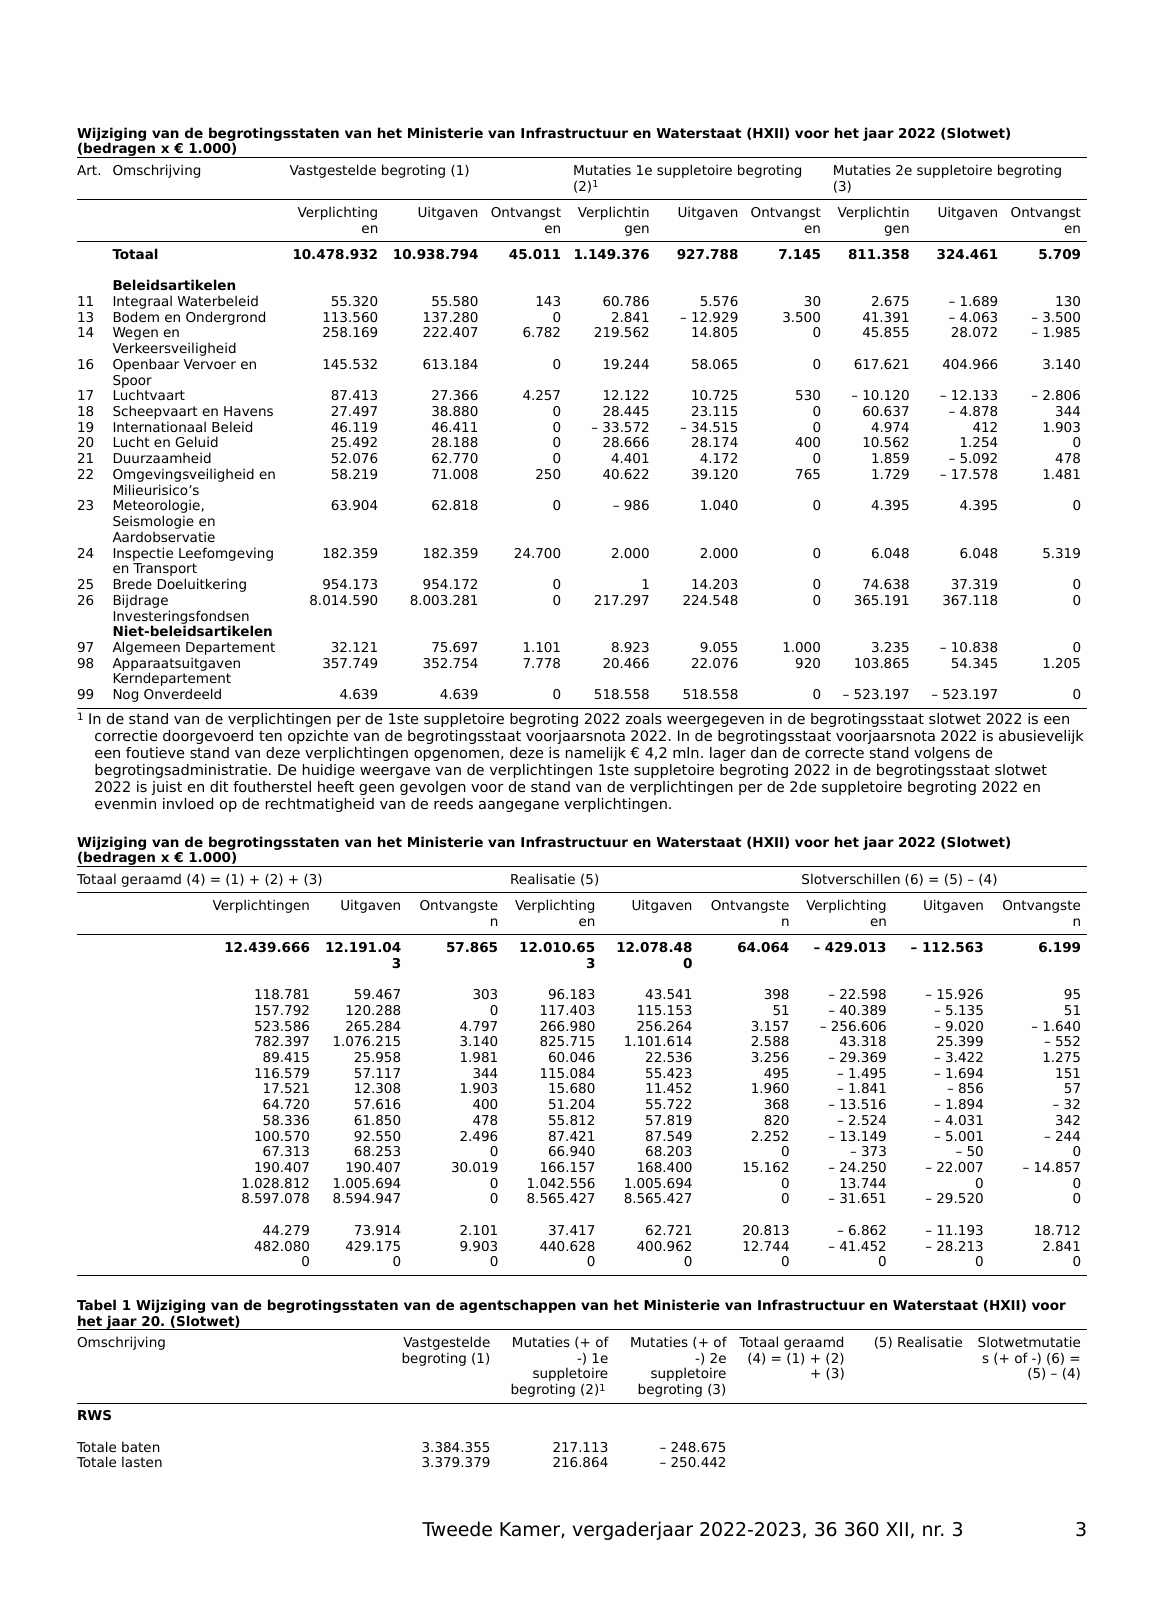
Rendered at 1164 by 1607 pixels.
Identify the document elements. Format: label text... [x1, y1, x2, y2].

table_cell 1.028.812 [77, 1176, 310, 1191]
table_cell – 11.193 [893, 1223, 989, 1238]
table_cell Openbaar Vervoer en Spoor [106, 357, 283, 388]
table_cell 1.101 [484, 640, 567, 656]
table_cell 57 [990, 1081, 1087, 1097]
table_cell 2.101 [407, 1223, 504, 1238]
table_cell 3.157 [698, 1018, 795, 1034]
table_cell – 41.452 [795, 1239, 892, 1254]
table_cell 45.855 [827, 325, 915, 357]
table_cell Ontvangsten [1004, 200, 1087, 241]
table_cell 12.010.653 [504, 935, 601, 971]
table_cell 0 [484, 420, 567, 435]
table_cell 115.084 [504, 1066, 601, 1081]
table_cell – 10.838 [915, 640, 1004, 656]
table_cell – 5.001 [893, 1129, 989, 1144]
table_cell 51.204 [504, 1097, 601, 1113]
table_cell 495 [698, 1066, 795, 1081]
table_cell – 34.515 [655, 420, 744, 435]
table_cell – 1.894 [893, 1097, 989, 1113]
table_cell 4.395 [915, 498, 1004, 545]
table_cell Omschrijving [106, 158, 283, 199]
table_cell [77, 624, 106, 640]
table_cell 224.548 [655, 593, 744, 624]
table_cell 168.400 [601, 1160, 698, 1176]
table_cell 368 [698, 1097, 795, 1113]
table_cell – 5.092 [915, 451, 1004, 467]
table_cell 2.675 [827, 294, 915, 309]
table_cell 3.140 [1004, 357, 1087, 388]
table_cell [732, 1440, 850, 1455]
table_cell 12.308 [310, 1081, 407, 1097]
table_cell 0 [990, 1254, 1087, 1275]
table_cell 0 [407, 1254, 504, 1275]
table_cell Mutaties 2e suppletoire begroting (3) [827, 158, 1087, 199]
table_cell – 40.389 [795, 1003, 892, 1018]
table_cell Art. [77, 158, 106, 199]
table_cell [384, 262, 484, 278]
table_cell 19 [77, 420, 106, 435]
table_cell 30.019 [407, 1160, 504, 1176]
table_cell – 1.694 [893, 1066, 989, 1081]
table_cell [567, 624, 655, 640]
table_cell – 2.524 [795, 1113, 892, 1128]
table_cell 3.500 [744, 310, 827, 325]
table_cell 24.700 [484, 545, 567, 577]
table_cell 0 [1004, 498, 1087, 545]
table_cell 37.319 [915, 577, 1004, 593]
table_cell – 856 [893, 1081, 989, 1097]
table_cell [990, 1207, 1087, 1223]
table_cell – 250.442 [614, 1455, 732, 1471]
table_cell [969, 1440, 1087, 1455]
table_cell 219.562 [567, 325, 655, 357]
table_cell 62.818 [384, 498, 484, 545]
table_cell 57.865 [407, 935, 504, 971]
table_cell Uitgaven [893, 893, 989, 934]
table_cell Luchtvaart [106, 388, 283, 404]
table_cell 8.923 [567, 640, 655, 656]
table_cell – 22.598 [795, 987, 892, 1003]
table_cell [77, 1424, 378, 1439]
table_cell – 248.675 [614, 1440, 732, 1455]
table_cell Scheepvaart en Havens [106, 404, 283, 419]
table_cell Duurzaamheid [106, 451, 283, 467]
table_cell 1.859 [827, 451, 915, 467]
table_cell [1004, 278, 1087, 294]
table_cell 0 [990, 1144, 1087, 1160]
table_cell [614, 1404, 732, 1424]
table_cell 22.536 [601, 1050, 698, 1066]
table_cell 6.048 [915, 545, 1004, 577]
table_cell 51 [698, 1003, 795, 1018]
table_cell 0 [795, 1254, 892, 1275]
table_cell 89.415 [77, 1050, 310, 1066]
table_cell 30 [744, 294, 827, 309]
table_cell [284, 624, 384, 640]
table_cell 0 [744, 357, 827, 388]
table_cell 1.149.376 [567, 242, 655, 262]
table_cell Niet-beleidsartikelen [106, 624, 283, 640]
table_cell 1.076.215 [310, 1034, 407, 1050]
table_cell – 112.563 [893, 935, 989, 971]
table_cell 303 [407, 987, 504, 1003]
table_cell 0 [77, 1254, 310, 1275]
table_cell 20 [77, 435, 106, 451]
table_cell Totaal [106, 242, 283, 262]
table_cell 13 [77, 310, 106, 325]
table_cell [827, 262, 915, 278]
table_cell 63.904 [284, 498, 384, 545]
table_cell 68.253 [310, 1144, 407, 1160]
table_cell 55.423 [601, 1066, 698, 1081]
table_cell 0 [1004, 435, 1087, 451]
table_cell 190.407 [77, 1160, 310, 1176]
table_cell 27.366 [384, 388, 484, 404]
table_cell 28.188 [384, 435, 484, 451]
table_cell 28.445 [567, 404, 655, 419]
table_cell – 1.640 [990, 1018, 1087, 1034]
table_cell 8.003.281 [384, 593, 484, 624]
table_cell Uitgaven [384, 200, 484, 241]
table_cell – 1.985 [1004, 325, 1087, 357]
table_cell 118.781 [77, 987, 310, 1003]
table_cell 45.011 [484, 242, 567, 262]
table_cell 143 [484, 294, 567, 309]
table_cell 10.562 [827, 435, 915, 451]
table_cell Verplichtingen [827, 200, 915, 241]
table_cell Totale baten [77, 1440, 378, 1455]
table_cell 58.065 [655, 357, 744, 388]
table_cell 57.616 [310, 1097, 407, 1113]
table_cell 412 [915, 420, 1004, 435]
table_cell 137.280 [384, 310, 484, 325]
table_cell 28.666 [567, 435, 655, 451]
table_cell 117.403 [504, 1003, 601, 1018]
table_cell 4.639 [384, 687, 484, 707]
table_cell 87.549 [601, 1129, 698, 1144]
table_cell 0 [744, 325, 827, 357]
table_cell Meteorologie, Seismologie en Aardobservatie [106, 498, 283, 545]
table_cell Vastgestelde begroting (1) [378, 1330, 496, 1402]
table_cell [378, 1424, 496, 1439]
table_cell 14.203 [655, 577, 744, 593]
table_cell 518.558 [567, 687, 655, 707]
table_cell [969, 1424, 1087, 1439]
table_cell 96.183 [504, 987, 601, 1003]
table_cell 14.805 [655, 325, 744, 357]
table_cell 0 [484, 593, 567, 624]
table_cell 0 [893, 1254, 989, 1275]
table_cell 43.541 [601, 987, 698, 1003]
table_cell 0 [990, 1176, 1087, 1191]
table_cell 12.744 [698, 1239, 795, 1254]
table_cell – 373 [795, 1144, 892, 1160]
table_cell 367.118 [915, 593, 1004, 624]
table_cell 115.153 [601, 1003, 698, 1018]
table_cell RWS [77, 1404, 378, 1424]
table_cell Mutaties (+ of -) 2e suppletoire begroting (3) [614, 1330, 732, 1402]
table_cell 4.401 [567, 451, 655, 467]
table_cell 6.048 [827, 545, 915, 577]
table_cell 3.235 [827, 640, 915, 656]
table_cell 1.903 [1004, 420, 1087, 435]
table_cell 12.439.666 [77, 935, 310, 971]
table_cell 67.313 [77, 1144, 310, 1160]
table_cell – 29.369 [795, 1050, 892, 1066]
table_cell 58.219 [284, 467, 384, 498]
table_cell 217.113 [496, 1440, 614, 1455]
table_cell – 13.149 [795, 1129, 892, 1144]
table_cell 1.903 [407, 1081, 504, 1097]
table_cell 27.497 [284, 404, 384, 419]
table_cell 182.359 [284, 545, 384, 577]
table_cell 46.119 [284, 420, 384, 435]
table_cell 0 [698, 1176, 795, 1191]
table_cell – 244 [990, 1129, 1087, 1144]
table_cell 55.722 [601, 1097, 698, 1113]
table_cell 1.729 [827, 467, 915, 498]
table_cell 920 [744, 656, 827, 687]
table_cell 4.395 [827, 498, 915, 545]
table_cell 19.244 [567, 357, 655, 388]
table_cell [77, 1207, 310, 1223]
table_cell Ontvangsten [407, 893, 504, 934]
table_cell Bijdrage Investeringsfondsen [106, 593, 283, 624]
table_cell 10.725 [655, 388, 744, 404]
table_cell 1.205 [1004, 656, 1087, 687]
table_cell 8.597.078 [77, 1191, 310, 1207]
table_cell Totale lasten [77, 1455, 378, 1471]
table_cell 11 [77, 294, 106, 309]
table_cell 21 [77, 451, 106, 467]
table_cell 182.359 [384, 545, 484, 577]
table_cell 100.570 [77, 1129, 310, 1144]
table_cell [384, 278, 484, 294]
table_cell [655, 262, 744, 278]
table_cell 1.005.694 [310, 1176, 407, 1191]
table_cell 6.782 [484, 325, 567, 357]
table_cell – 523.197 [915, 687, 1004, 707]
table_cell 0 [310, 1254, 407, 1275]
table_cell (5) Realisatie [850, 1330, 968, 1402]
table_cell 0 [744, 498, 827, 545]
table_cell 256.264 [601, 1018, 698, 1034]
table_cell 66.940 [504, 1144, 601, 1160]
table_cell Nog Onverdeeld [106, 687, 283, 707]
table_cell 57.117 [310, 1066, 407, 1081]
table_cell 15.162 [698, 1160, 795, 1176]
table_cell 0 [484, 498, 567, 545]
table_cell – 4.063 [915, 310, 1004, 325]
table_cell 0 [1004, 687, 1087, 707]
table_cell 75.697 [384, 640, 484, 656]
table_cell 73.914 [310, 1223, 407, 1238]
table_cell 23.115 [655, 404, 744, 419]
table_cell 1 [567, 577, 655, 593]
table_cell 98 [77, 656, 106, 687]
table_cell 6.199 [990, 935, 1087, 971]
table_cell 24 [77, 545, 106, 577]
table_cell 51 [990, 1003, 1087, 1018]
table_cell [384, 624, 484, 640]
table_cell – 4.878 [915, 404, 1004, 419]
table_cell 60.046 [504, 1050, 601, 1066]
table_cell 32.121 [284, 640, 384, 656]
table_cell 151 [990, 1066, 1087, 1081]
table_cell 25.399 [893, 1034, 989, 1050]
table_cell [484, 624, 567, 640]
table_cell 4.797 [407, 1018, 504, 1034]
table_cell [990, 971, 1087, 987]
table_cell Mutaties (+ of -) 1e suppletoire begroting (2)1 [496, 1330, 614, 1402]
table_cell 59.467 [310, 987, 407, 1003]
table_cell 18 [77, 404, 106, 419]
table_cell [969, 1455, 1087, 1471]
table_cell 365.191 [827, 593, 915, 624]
table_cell 0 [484, 310, 567, 325]
table_cell 2.588 [698, 1034, 795, 1050]
table_cell 954.172 [384, 577, 484, 593]
table_cell 7.145 [744, 242, 827, 262]
table_cell [407, 1207, 504, 1223]
table_header Wijziging van de begrotingsstaten van het Ministerie van Infrastructuur en Waterstaat (HXII) voor het jaar 2022 (Slotwet) (bedragen x € 1.000) [77, 835, 1087, 866]
table_cell 782.397 [77, 1034, 310, 1050]
table_cell 478 [1004, 451, 1087, 467]
table_cell 1.981 [407, 1050, 504, 1066]
table_cell 266.980 [504, 1018, 601, 1034]
table_cell 2.841 [567, 310, 655, 325]
table_cell [106, 262, 283, 278]
table_cell [850, 1440, 968, 1455]
table_cell 258.169 [284, 325, 384, 357]
table_cell 0 [484, 435, 567, 451]
table_cell 3.256 [698, 1050, 795, 1066]
table_cell 39.120 [655, 467, 744, 498]
table_cell 0 [484, 577, 567, 593]
table_cell 13.744 [795, 1176, 892, 1191]
table_cell [601, 1207, 698, 1223]
table_cell Slotverschillen (6) = (5) – (4) [795, 867, 1087, 892]
table_cell 1.005.694 [601, 1176, 698, 1191]
table_cell 14 [77, 325, 106, 357]
table_cell – 5.135 [893, 1003, 989, 1018]
table_cell [732, 1404, 850, 1424]
table_cell 342 [990, 1113, 1087, 1128]
table_cell – 552 [990, 1034, 1087, 1050]
table_cell [567, 262, 655, 278]
table_cell 5.319 [1004, 545, 1087, 577]
table_cell 357.749 [284, 656, 384, 687]
table_cell [614, 1424, 732, 1439]
table_cell 617.621 [827, 357, 915, 388]
table_cell 400 [407, 1097, 504, 1113]
table_cell 17 [77, 388, 106, 404]
table_cell 12.191.043 [310, 935, 407, 971]
table_cell 530 [744, 388, 827, 404]
table_cell 400 [744, 435, 827, 451]
table_cell 54.345 [915, 656, 1004, 687]
table_cell 404.966 [915, 357, 1004, 388]
table_cell 157.792 [77, 1003, 310, 1018]
table_header Wijziging van de begrotingsstaten van het Ministerie van Infrastructuur en Waterstaat (HXII) voor het jaar 2022 (Slotwet) (bedragen x € 1.000) [77, 126, 1087, 157]
table_cell 0 [744, 420, 827, 435]
table_cell Uitgaven [655, 200, 744, 241]
table_cell 1.101.614 [601, 1034, 698, 1050]
table_cell 190.407 [310, 1160, 407, 1176]
table_cell 0 [1004, 577, 1087, 593]
table_cell [310, 1207, 407, 1223]
table_cell 1.254 [915, 435, 1004, 451]
table_cell [732, 1424, 850, 1439]
table_cell 22.076 [655, 656, 744, 687]
table_cell 26 [77, 593, 106, 624]
table_cell Mutaties 1e suppletoire begroting (2)1 [567, 158, 827, 199]
table_cell – 523.197 [827, 687, 915, 707]
table_cell [827, 278, 915, 294]
table_cell 927.788 [655, 242, 744, 262]
table_cell [77, 262, 106, 278]
table_cell 145.532 [284, 357, 384, 388]
table_cell [484, 278, 567, 294]
table_cell 58.336 [77, 1113, 310, 1128]
table_cell 0 [744, 545, 827, 577]
table_cell Inspectie Leefomgeving en Transport [106, 545, 283, 577]
table_cell 68.203 [601, 1144, 698, 1160]
table_cell 10.938.794 [384, 242, 484, 262]
table_cell 0 [698, 1254, 795, 1275]
table_cell 9.903 [407, 1239, 504, 1254]
table_cell – 12.929 [655, 310, 744, 325]
table_cell Totaal geraamd (4) = (1) + (2) + (3) [732, 1330, 850, 1402]
table_cell Algemeen Departement [106, 640, 283, 656]
table_cell 765 [744, 467, 827, 498]
table_cell 130 [1004, 294, 1087, 309]
table_cell Ontvangsten [990, 893, 1087, 934]
table_cell 217.297 [567, 593, 655, 624]
table_cell 0 [407, 1191, 504, 1207]
table_cell [284, 278, 384, 294]
table_cell 71.008 [384, 467, 484, 498]
table_cell 429.175 [310, 1239, 407, 1254]
table_cell Internationaal Beleid [106, 420, 283, 435]
table_cell Slotwetmutaties (+ of -) (6) = (5) – (4) [969, 1330, 1087, 1402]
table_cell 400.962 [601, 1239, 698, 1254]
table_cell [732, 1455, 850, 1471]
table_cell Uitgaven [310, 893, 407, 934]
table_cell 3.384.355 [378, 1440, 496, 1455]
table_cell 2.496 [407, 1129, 504, 1144]
table_header Tabel 1 Wijziging van de begrotingsstaten van de agentschappen van het Ministerie van Infrastructuur en Waterstaat (HXII) voor het jaar 20. (Slotwet) [77, 1298, 1087, 1329]
table_cell 0 [1004, 593, 1087, 624]
table_cell [407, 971, 504, 987]
table_cell – 13.516 [795, 1097, 892, 1113]
table_cell Uitgaven [915, 200, 1004, 241]
table_cell 116.579 [77, 1066, 310, 1081]
table_cell 0 [698, 1144, 795, 1160]
table_cell – 429.013 [795, 935, 892, 971]
table_cell 95 [990, 987, 1087, 1003]
table_cell [567, 278, 655, 294]
table_cell Wegen en Verkeersveiligheid [106, 325, 283, 357]
table_cell 0 [1004, 640, 1087, 656]
table_cell [504, 1207, 601, 1223]
table_cell 482.080 [77, 1239, 310, 1254]
table_cell [378, 1404, 496, 1424]
table_cell 60.786 [567, 294, 655, 309]
table_cell – 28.213 [893, 1239, 989, 1254]
table_cell [795, 971, 892, 987]
table_cell – 33.572 [567, 420, 655, 435]
table_cell 216.864 [496, 1455, 614, 1471]
table_cell Verplichtingen [795, 893, 892, 934]
table_cell 352.754 [384, 656, 484, 687]
table_cell 1.040 [655, 498, 744, 545]
table_cell 87.421 [504, 1129, 601, 1144]
table_cell 43.318 [795, 1034, 892, 1050]
table_cell 811.358 [827, 242, 915, 262]
table_cell 820 [698, 1113, 795, 1128]
table_cell [850, 1455, 968, 1471]
table_cell 324.461 [915, 242, 1004, 262]
table_cell [850, 1404, 968, 1424]
table_cell 41.391 [827, 310, 915, 325]
table_cell 0 [484, 404, 567, 419]
table_cell Lucht en Geluid [106, 435, 283, 451]
table_cell 25 [77, 577, 106, 593]
table_cell 0 [407, 1003, 504, 1018]
table_cell 55.580 [384, 294, 484, 309]
table_cell [496, 1424, 614, 1439]
table_cell 20.466 [567, 656, 655, 687]
table_cell 3.379.379 [378, 1455, 496, 1471]
table_cell 103.865 [827, 656, 915, 687]
table_cell 60.637 [827, 404, 915, 419]
table_cell 8.565.427 [504, 1191, 601, 1207]
table_cell Verplichtingen [77, 893, 310, 934]
table_cell 55.812 [504, 1113, 601, 1128]
table_cell – 256.606 [795, 1018, 892, 1034]
table_cell 478 [407, 1113, 504, 1128]
table_cell – 32 [990, 1097, 1087, 1113]
table_cell – 1.841 [795, 1081, 892, 1097]
table_cell [1004, 624, 1087, 640]
table_cell [915, 278, 1004, 294]
table_cell 613.184 [384, 357, 484, 388]
table_cell 0 [744, 451, 827, 467]
table_cell 7.778 [484, 656, 567, 687]
table_cell – 31.651 [795, 1191, 892, 1207]
table_cell – 3.500 [1004, 310, 1087, 325]
table_cell [850, 1424, 968, 1439]
table_cell Apparaatsuitgaven Kerndepartement [106, 656, 283, 687]
table_cell 0 [744, 593, 827, 624]
table_cell 28.072 [915, 325, 1004, 357]
table_cell Uitgaven [601, 893, 698, 934]
table_cell 64.720 [77, 1097, 310, 1113]
table_cell 344 [407, 1066, 504, 1081]
table_cell 55.320 [284, 294, 384, 309]
table_cell [504, 971, 601, 987]
table_cell 166.157 [504, 1160, 601, 1176]
table_cell [484, 262, 567, 278]
table_cell [77, 200, 106, 241]
table_cell – 10.120 [827, 388, 915, 404]
table_cell 16 [77, 357, 106, 388]
table_cell 1.042.556 [504, 1176, 601, 1191]
table_cell 87.413 [284, 388, 384, 404]
table_cell 9.055 [655, 640, 744, 656]
table_cell 0 [407, 1144, 504, 1160]
table_cell 64.064 [698, 935, 795, 971]
table_cell 120.288 [310, 1003, 407, 1018]
table_cell 250 [484, 467, 567, 498]
table_cell Realisatie (5) [504, 867, 795, 892]
table_cell 0 [744, 577, 827, 593]
table_cell [744, 262, 827, 278]
table_cell [744, 624, 827, 640]
table_cell – 4.031 [893, 1113, 989, 1128]
table_cell 22 [77, 467, 106, 498]
table_cell 0 [484, 357, 567, 388]
table_cell – 15.926 [893, 987, 989, 1003]
table_cell 0 [484, 687, 567, 707]
table_cell Omschrijving [77, 1330, 378, 1402]
table_cell 17.521 [77, 1081, 310, 1097]
table_cell 97 [77, 640, 106, 656]
table_cell [77, 278, 106, 294]
table_cell Bodem en Ondergrond [106, 310, 283, 325]
table_cell Ontvangsten [698, 893, 795, 934]
table_cell 52.076 [284, 451, 384, 467]
table_cell – 1.495 [795, 1066, 892, 1081]
table_cell 954.173 [284, 577, 384, 593]
table_cell 1.275 [990, 1050, 1087, 1066]
table_cell Totaal geraamd (4) = (1) + (2) + (3) [77, 867, 504, 892]
table_cell [106, 200, 283, 241]
table_cell 8.565.427 [601, 1191, 698, 1207]
table_cell [1004, 262, 1087, 278]
table_cell 2.841 [990, 1239, 1087, 1254]
table_cell Ontvangsten [484, 200, 567, 241]
table_cell Verplichtingen [284, 200, 384, 241]
table_cell 10.478.932 [284, 242, 384, 262]
table_cell 0 [601, 1254, 698, 1275]
table_cell 344 [1004, 404, 1087, 419]
table_cell 0 [990, 1191, 1087, 1207]
table_cell 62.770 [384, 451, 484, 467]
table_cell – 6.862 [795, 1223, 892, 1238]
table_cell 25.492 [284, 435, 384, 451]
table_cell 1.000 [744, 640, 827, 656]
table_cell Brede Doeluitkering [106, 577, 283, 593]
table_cell 0 [504, 1254, 601, 1275]
table_cell 398 [698, 987, 795, 1003]
table_cell 15.680 [504, 1081, 601, 1097]
table_cell 4.172 [655, 451, 744, 467]
table_cell 4.639 [284, 687, 384, 707]
table_cell Omgevingsveiligheid en Milieurisico’s [106, 467, 283, 498]
table_cell 5.576 [655, 294, 744, 309]
table_cell [601, 971, 698, 987]
table_cell 8.594.947 [310, 1191, 407, 1207]
table_cell 440.628 [504, 1239, 601, 1254]
table_cell 265.284 [310, 1018, 407, 1034]
table_cell Vastgestelde begroting (1) [284, 158, 567, 199]
table_cell [77, 242, 106, 262]
table_cell [827, 624, 915, 640]
table_cell 1 In de stand van de verplichtingen per de 1ste suppletoire begroting 2022 zoals weergegeven in de begrotingsstaat slotwet 2022 is een correctie doorgevoerd ten opzichte van de begrotingsstaat voorjaarsnota 2022. In de begrotingsstaat voorjaarsnota 2022 is abusievelijk een foutieve stand van deze verplichtingen opgenomen, deze is namelijk € 4,2 mln. lager dan de correcte stand volgens de begrotingsadministratie. De huidige weergave van de verplichtingen 1ste suppletoire begroting 2022 in de begrotingsstaat slotwet 2022 is juist en dit foutherstel heeft geen gevolgen voor de stand van de verplichtingen per de 2de suppletoire begroting 2022 en evenmin invloed op de rechtmatigheid van de reeds aangegane verplichtingen. [77, 709, 1087, 813]
table_cell 1.960 [698, 1081, 795, 1097]
table_cell 0 [744, 687, 827, 707]
table_cell [744, 278, 827, 294]
table_cell – 1.689 [915, 294, 1004, 309]
table_cell 74.638 [827, 577, 915, 593]
table_cell 46.411 [384, 420, 484, 435]
table_cell 2.252 [698, 1129, 795, 1144]
table_cell 222.407 [384, 325, 484, 357]
table_cell Ontvangsten [744, 200, 827, 241]
table_cell 0 [893, 1176, 989, 1191]
table_cell 0 [407, 1176, 504, 1191]
table_cell 11.452 [601, 1081, 698, 1097]
table_cell 1.481 [1004, 467, 1087, 498]
table_cell – 12.133 [915, 388, 1004, 404]
table_cell Verplichtingen [567, 200, 655, 241]
table_cell 37.417 [504, 1223, 601, 1238]
table_cell – 9.020 [893, 1018, 989, 1034]
table_cell 61.850 [310, 1113, 407, 1128]
table_cell – 24.250 [795, 1160, 892, 1176]
table_cell 62.721 [601, 1223, 698, 1238]
table_cell 20.813 [698, 1223, 795, 1238]
table_cell 28.174 [655, 435, 744, 451]
table_cell [969, 1404, 1087, 1424]
table_cell 38.880 [384, 404, 484, 419]
table_cell Verplichtingen [504, 893, 601, 934]
table_cell 12.078.480 [601, 935, 698, 971]
table_cell – 22.007 [893, 1160, 989, 1176]
table_cell 44.279 [77, 1223, 310, 1238]
table_cell [893, 971, 989, 987]
table_cell 5.709 [1004, 242, 1087, 262]
table_cell 57.819 [601, 1113, 698, 1128]
table_cell [893, 1207, 989, 1223]
table_cell [698, 971, 795, 987]
table_cell [795, 1207, 892, 1223]
table_cell – 50 [893, 1144, 989, 1160]
table_cell – 29.520 [893, 1191, 989, 1207]
table_cell 518.558 [655, 687, 744, 707]
table_cell 18.712 [990, 1223, 1087, 1238]
table_cell 99 [77, 687, 106, 707]
table_cell – 17.578 [915, 467, 1004, 498]
table_cell – 3.422 [893, 1050, 989, 1066]
table_cell Beleidsartikelen [106, 278, 283, 294]
table_cell [698, 1207, 795, 1223]
table_cell [915, 624, 1004, 640]
table_cell 825.715 [504, 1034, 601, 1050]
table_cell 92.550 [310, 1129, 407, 1144]
table_cell 3.140 [407, 1034, 504, 1050]
table_cell 4.974 [827, 420, 915, 435]
table_cell 2.000 [655, 545, 744, 577]
table_cell 2.000 [567, 545, 655, 577]
table_cell 523.586 [77, 1018, 310, 1034]
table_cell – 986 [567, 498, 655, 545]
table_cell 12.122 [567, 388, 655, 404]
table_cell [655, 278, 744, 294]
table_cell 4.257 [484, 388, 567, 404]
table_cell Integraal Waterbeleid [106, 294, 283, 309]
table_cell [77, 971, 310, 987]
table_cell – 14.857 [990, 1160, 1087, 1176]
table_cell 8.014.590 [284, 593, 384, 624]
table_cell [310, 971, 407, 987]
table_cell [496, 1404, 614, 1424]
table_cell 40.622 [567, 467, 655, 498]
table_cell 0 [744, 404, 827, 419]
table_cell [655, 624, 744, 640]
table_cell 25.958 [310, 1050, 407, 1066]
table_cell 23 [77, 498, 106, 545]
table_cell [915, 262, 1004, 278]
table_cell 113.560 [284, 310, 384, 325]
table_cell – 2.806 [1004, 388, 1087, 404]
table_cell 0 [698, 1191, 795, 1207]
table_cell 0 [484, 451, 567, 467]
table_cell [284, 262, 384, 278]
